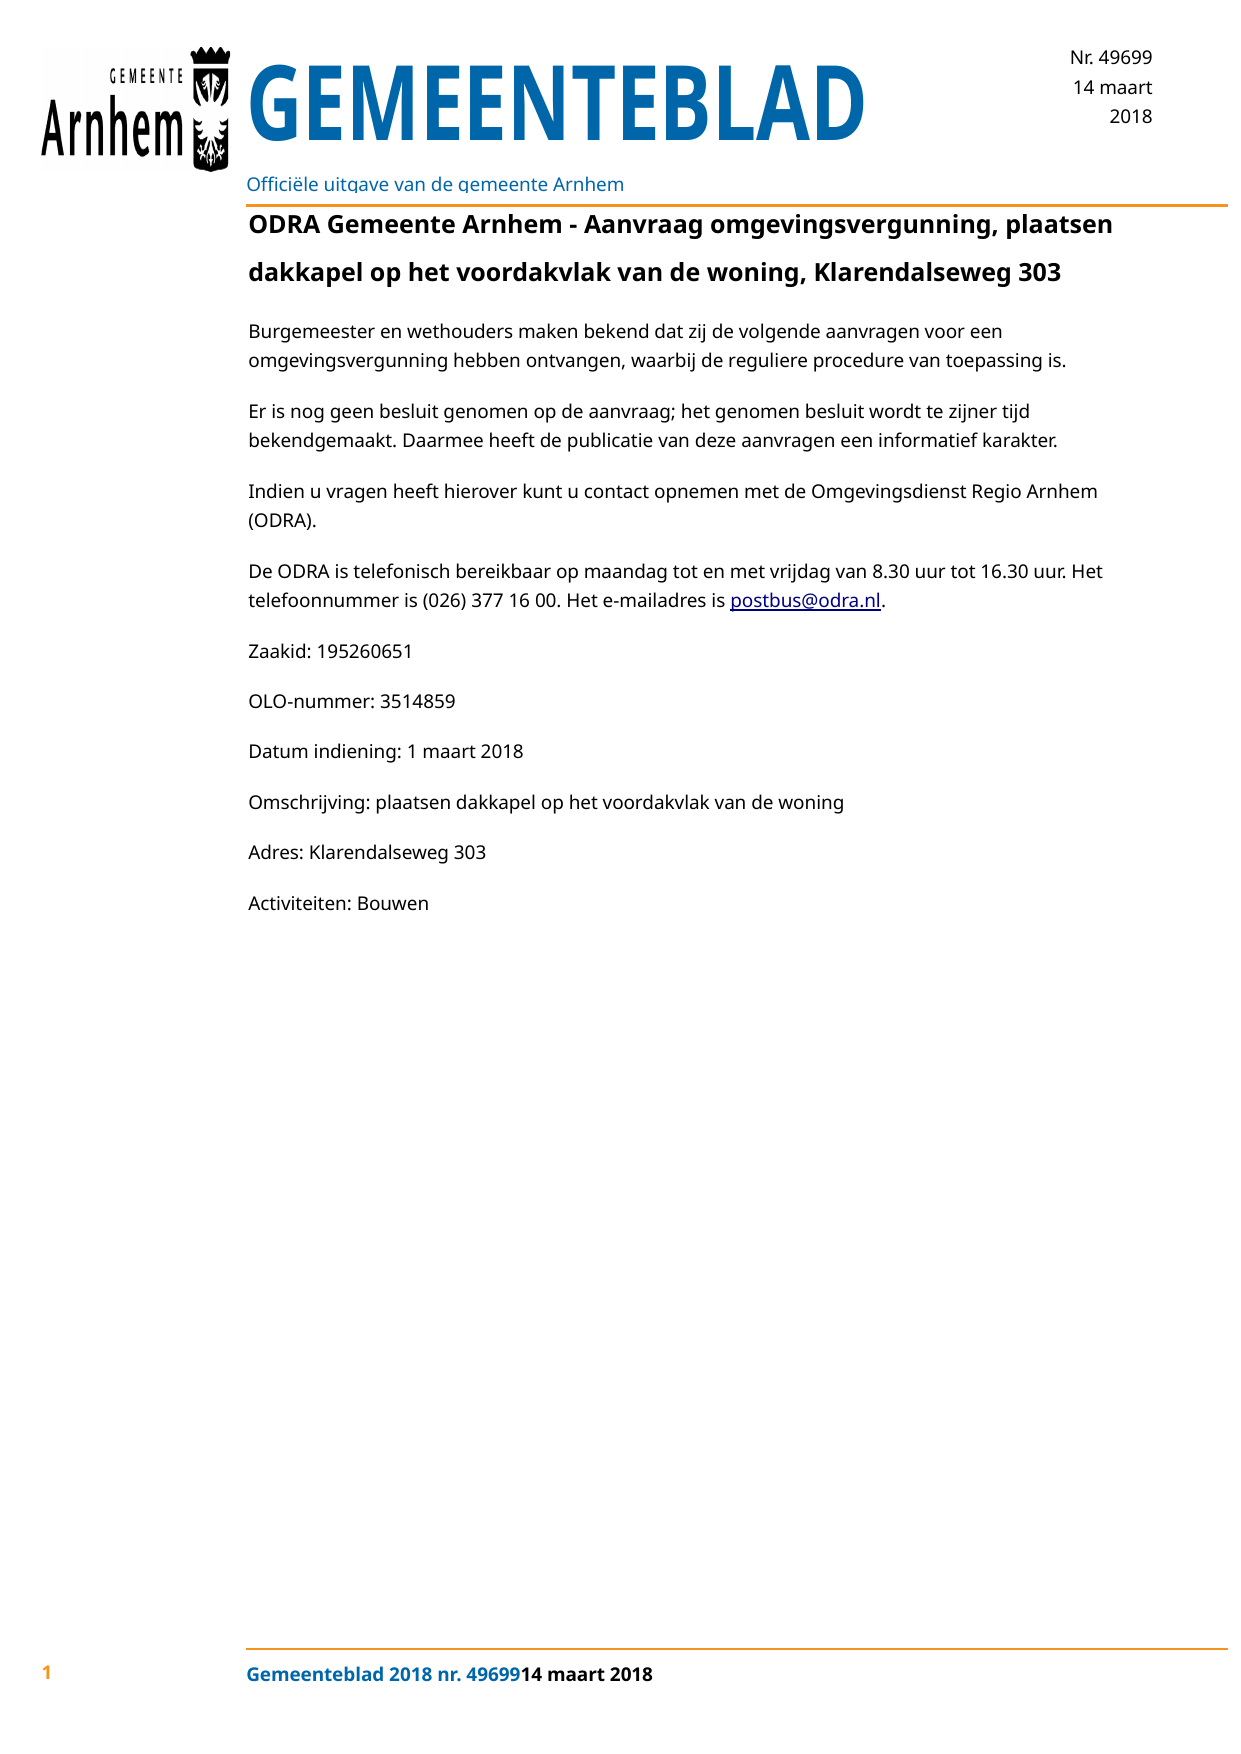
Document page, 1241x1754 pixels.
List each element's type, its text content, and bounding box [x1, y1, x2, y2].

text ODRA Gemeente Arnhem - Aanvraag omgevingsvergunning, plaatsen dakkapel op het voordakvlak van de woning, Klarendalseweg 303 [248, 207, 1152, 288]
text Datum indiening: 1 maart 2018 [248, 739, 1152, 764]
text De ODRA is telefonisch bereikbaar op maandag tot en met vrijdag van 8.30 uur tot 16.30 uur. Het telefoonnummer is (026) 377 16 00. Het e-mailadres is postbus@odra.nl. [248, 558, 1152, 613]
picture [41, 47, 231, 172]
text Omschrijving: plaatsen dakkapel op het voordakvlak van de woning [248, 789, 1152, 815]
text Indien u vragen heeft hierover kunt u contact opnemen met de Omgevingsdienst Regio Arnhem (ODRA). [248, 478, 1152, 533]
text OLO-nummer: 3514859 [248, 688, 1152, 714]
text Zaakid: 195260651 [248, 638, 1152, 664]
text Adres: Klarendalseweg 303 [248, 839, 1152, 865]
text Burgemeester en wethouders maken bekend dat zij de volgende aanvragen voor een omgevingsvergunning hebben ontvangen, waarbij de reguliere procedure van toepassing is. [248, 318, 1152, 373]
text Er is nog geen besluit genomen op de aanvraag; het genomen besluit wordt te zijner tijd bekendgemaakt. Daarmee heeft de publicatie van deze aanvragen een informatief karakter. [248, 398, 1152, 453]
text Activiteiten: Bouwen [248, 890, 1152, 916]
